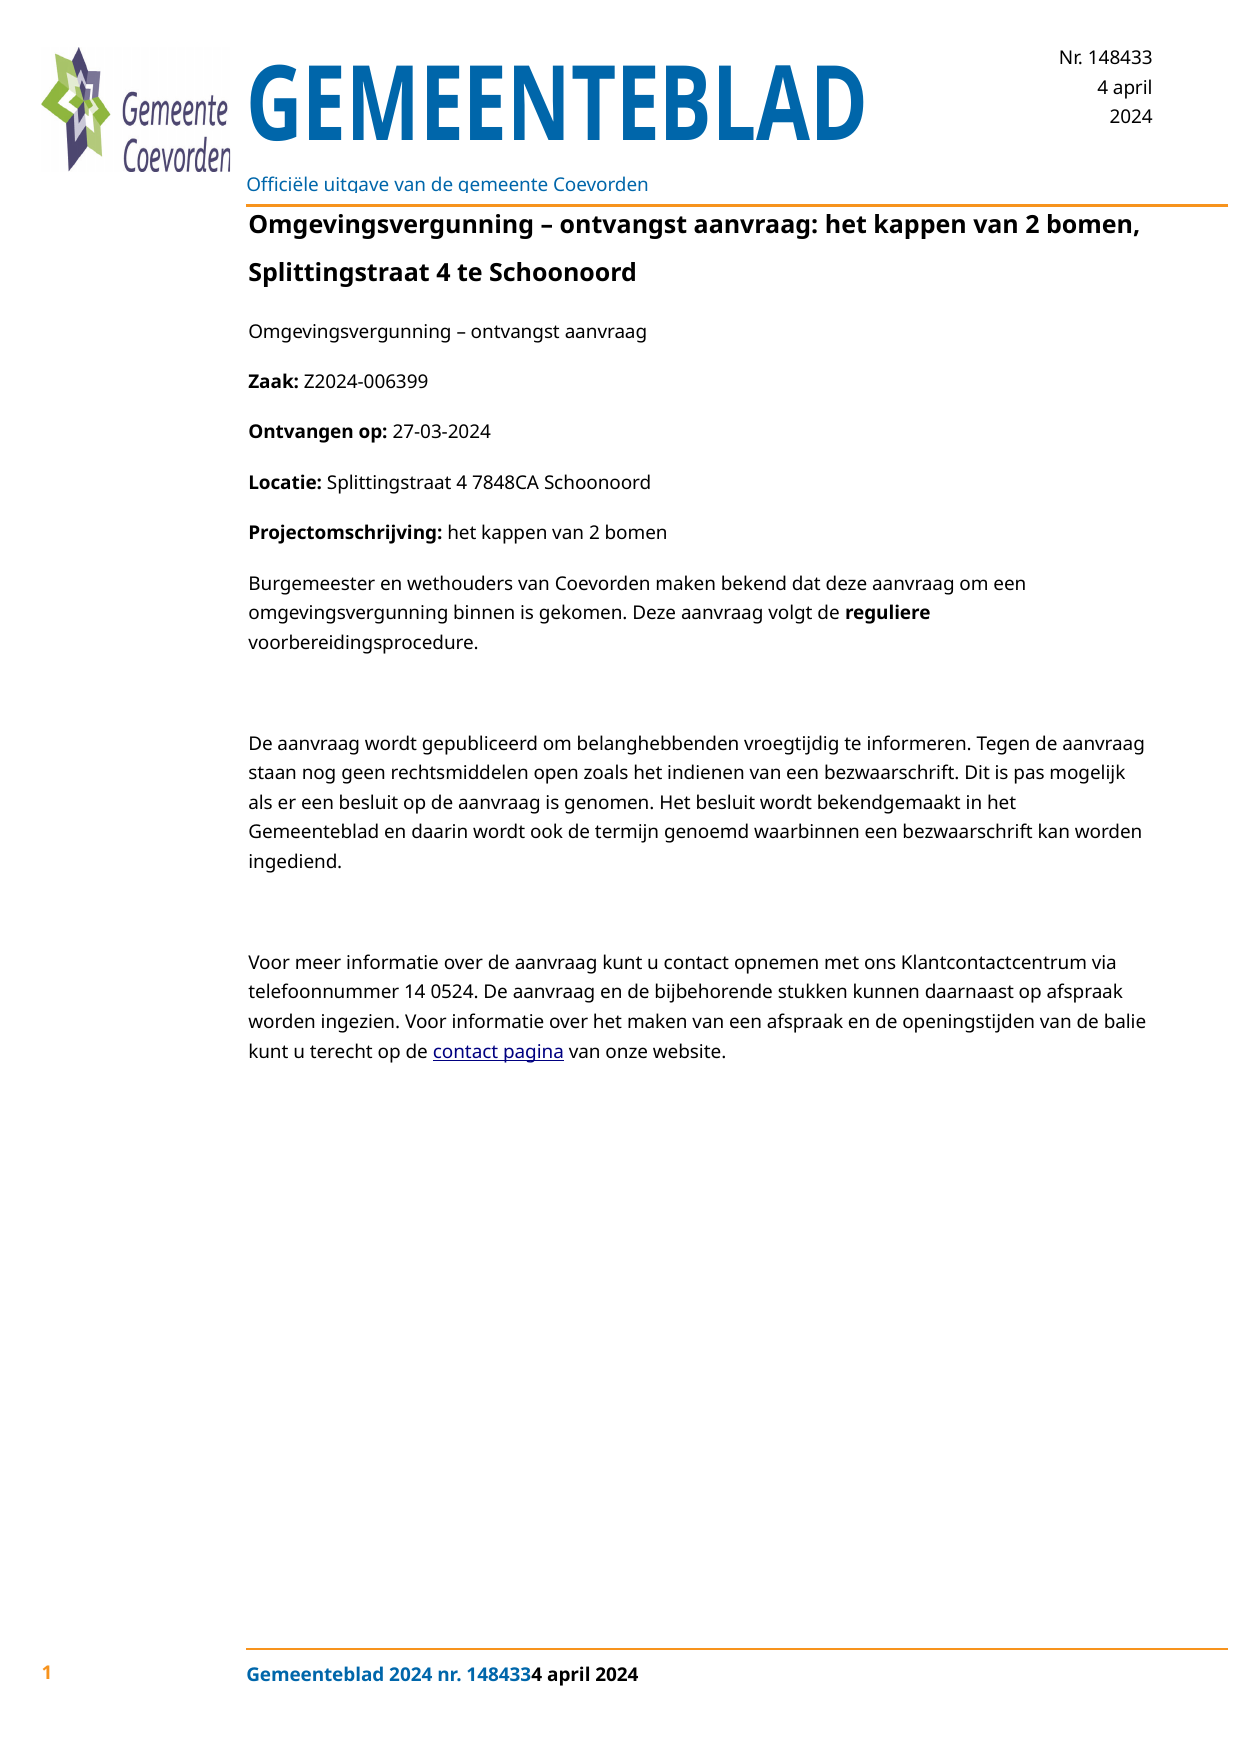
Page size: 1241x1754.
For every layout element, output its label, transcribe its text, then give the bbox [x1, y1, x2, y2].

text Projectomschrijving: het kappen van 2 bomen [248, 519, 1152, 545]
text Zaak: Z2024-006399 [248, 368, 1152, 394]
text De aanvraag wordt gepubliceerd om belanghebbenden vroegtijdig te informeren. Tegen de aanvraag staan nog geen rechtsmiddelen open zoals het indienen van een bezwaarschrift. Dit is pas mogelijk als er een besluit op de aanvraag is genomen. Het besluit wordt bekendgemaakt in het Gemeenteblad en daarin wordt ook de termijn genoemd waarbinnen een bezwaarschrift kan worden ingediend. [248, 730, 1152, 874]
text Ontvangen op: 27-03-2024 [248, 419, 1152, 444]
text Omgevingsvergunning – ontvangst aanvraag: het kappen van 2 bomen, Splittingstraat 4 te Schoonoord [248, 207, 1152, 288]
text Burgemeester en wethouders van Coevorden maken bekend dat deze aanvraag om een omgevingsvergunning binnen is gekomen. Deze aanvraag volgt de reguliere voorbereidingsprocedure. [248, 570, 1152, 655]
picture [41, 47, 231, 172]
text Locatie: Splittingstraat 4 7848CA Schoonoord [248, 469, 1152, 495]
text Omgevingsvergunning – ontvangst aanvraag [248, 318, 1152, 344]
text Voor meer informatie over de aanvraag kunt u contact opnemen met ons Klantcontactcentrum via telefoonnummer 14 0524. De aanvraag en de bijbehorende stukken kunnen daarnaast op afspraak worden ingezien. Voor informatie over het maken van een afspraak en de openingstijden van de balie kunt u terecht op de contact pagina van onze website. [248, 949, 1152, 1064]
